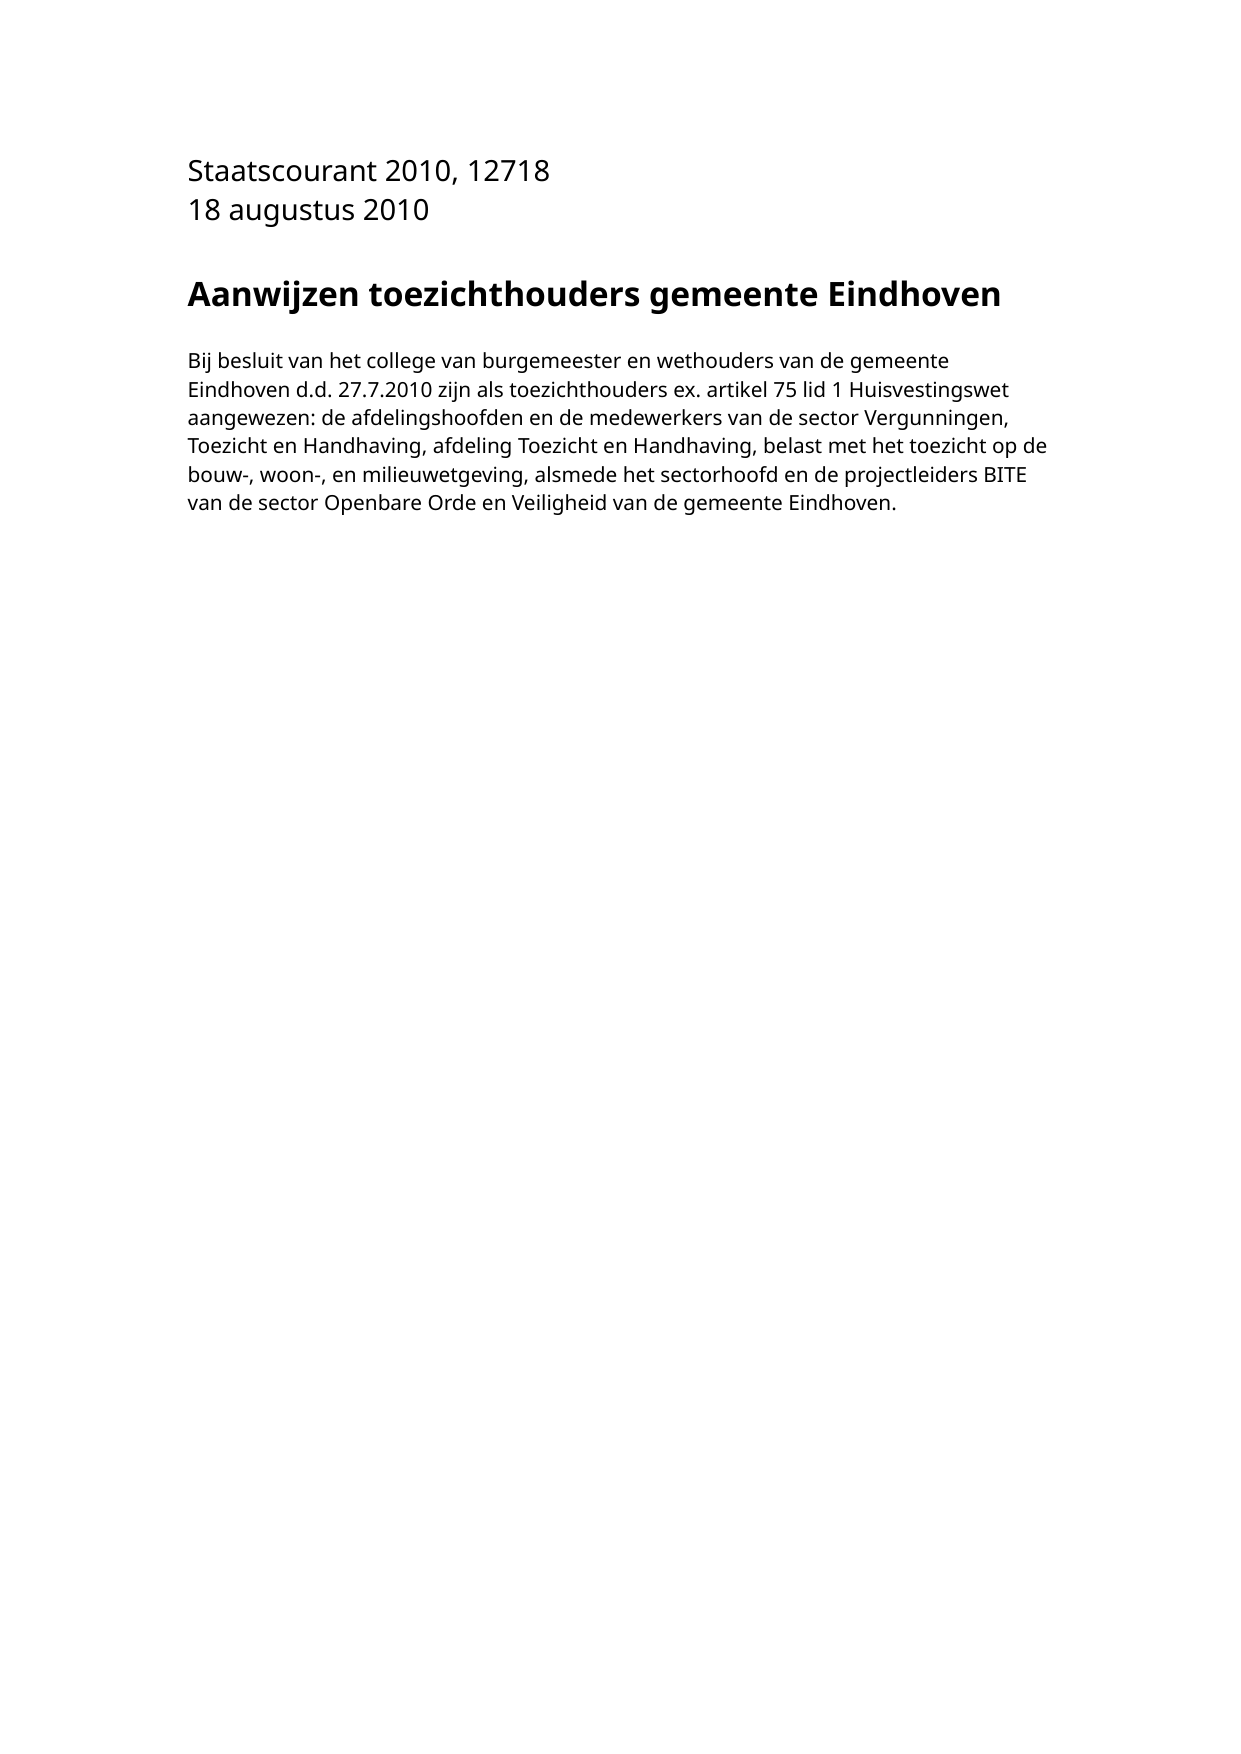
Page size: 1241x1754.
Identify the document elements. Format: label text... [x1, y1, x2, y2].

text Bij besluit van het college van burgemeester en wethouders van de gemeente Eindhoven d.d. 27.7.2010 zijn als toezichthouders ex. artikel 75 lid 1 Huisvestingswet aangewezen: de afdelingshoofden en de medewerkers van de sector Vergunningen, Toezicht en Handhaving, afdeling Toezicht en Handhaving, belast met het toezicht op de bouw-, woon-, en milieuwetgeving, alsmede het sectorhoofd en de projectleiders BITE van de sector Openbare Orde en Veiligheid van de gemeente Eindhoven. [187, 346, 1053, 517]
subtitle Aanwijzen toezichthouders gemeente Eindhoven [187, 271, 1053, 316]
text Staatscourant 2010, 12718 [187, 150, 1053, 190]
text 18 augustus 2010 [187, 190, 1053, 229]
